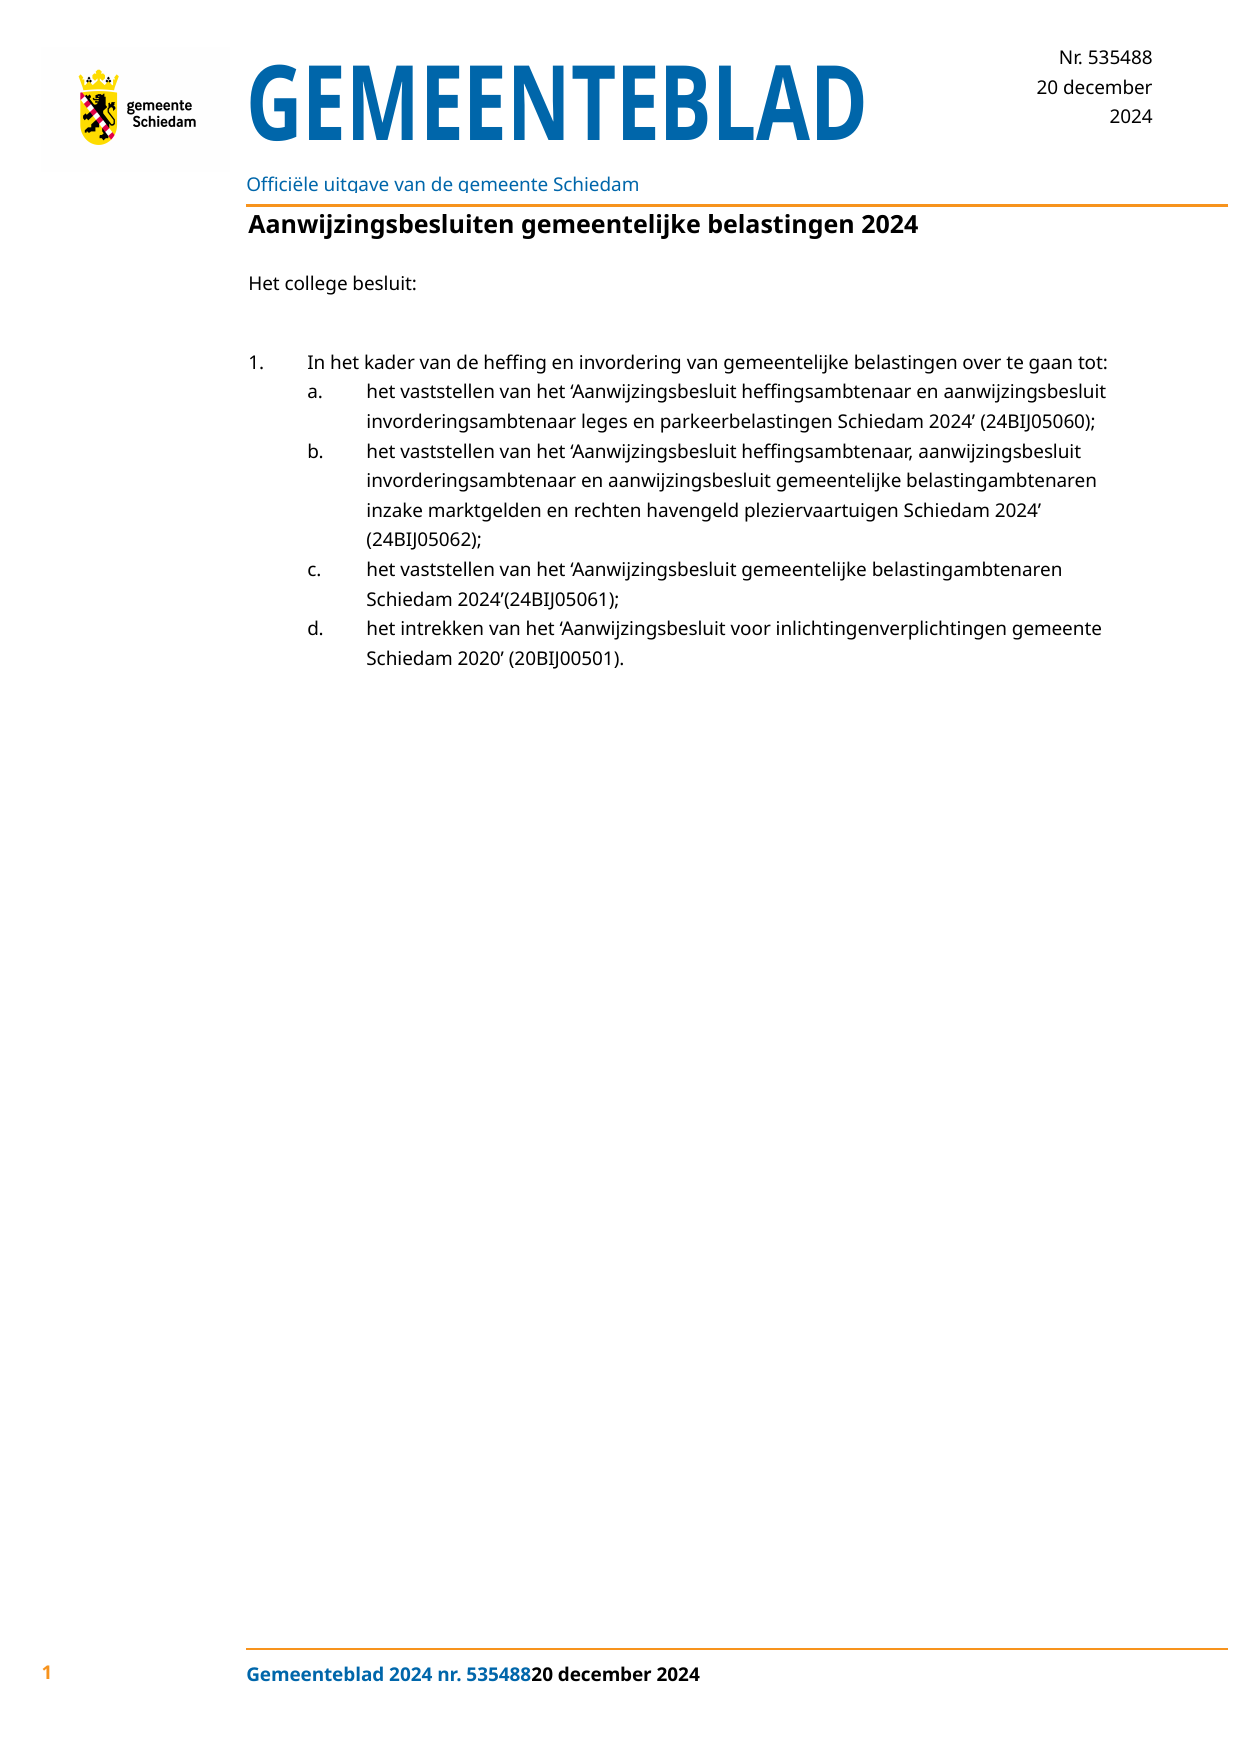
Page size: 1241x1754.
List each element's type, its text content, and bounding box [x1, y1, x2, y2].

list het intrekken van het ‘Aanwijzingsbesluit voor inlichtingenverplichtingen gemeente Schiedam 2020’ (20BIJ00501). [307, 615, 1152, 671]
list In het kader van de heffing en invordering van gemeentelijke belastingen over te gaan tot: [248, 349, 1152, 375]
list het vaststellen van het ‘Aanwijzingsbesluit heffingsambtenaar en aanwijzingsbesluit invorderingsambtenaar leges en parkeerbelastingen Schiedam 2024’ (24BIJ05060); [307, 379, 1152, 434]
list het vaststellen van het ‘Aanwijzingsbesluit heffingsambtenaar, aanwijzingsbesluit invorderingsambtenaar en aanwijzingsbesluit gemeentelijke belastingambtenaren inzake marktgelden en rechten havengeld pleziervaartuigen Schiedam 2024’ (24BIJ05062); [307, 438, 1152, 552]
list het vaststellen van het ‘Aanwijzingsbesluit gemeentelijke belastingambtenaren Schiedam 2024’(24BIJ05061); [307, 556, 1152, 612]
picture [41, 47, 231, 172]
text Het college besluit: [248, 270, 1152, 296]
text Aanwijzingsbesluiten gemeentelijke belastingen 2024 [248, 207, 1152, 241]
